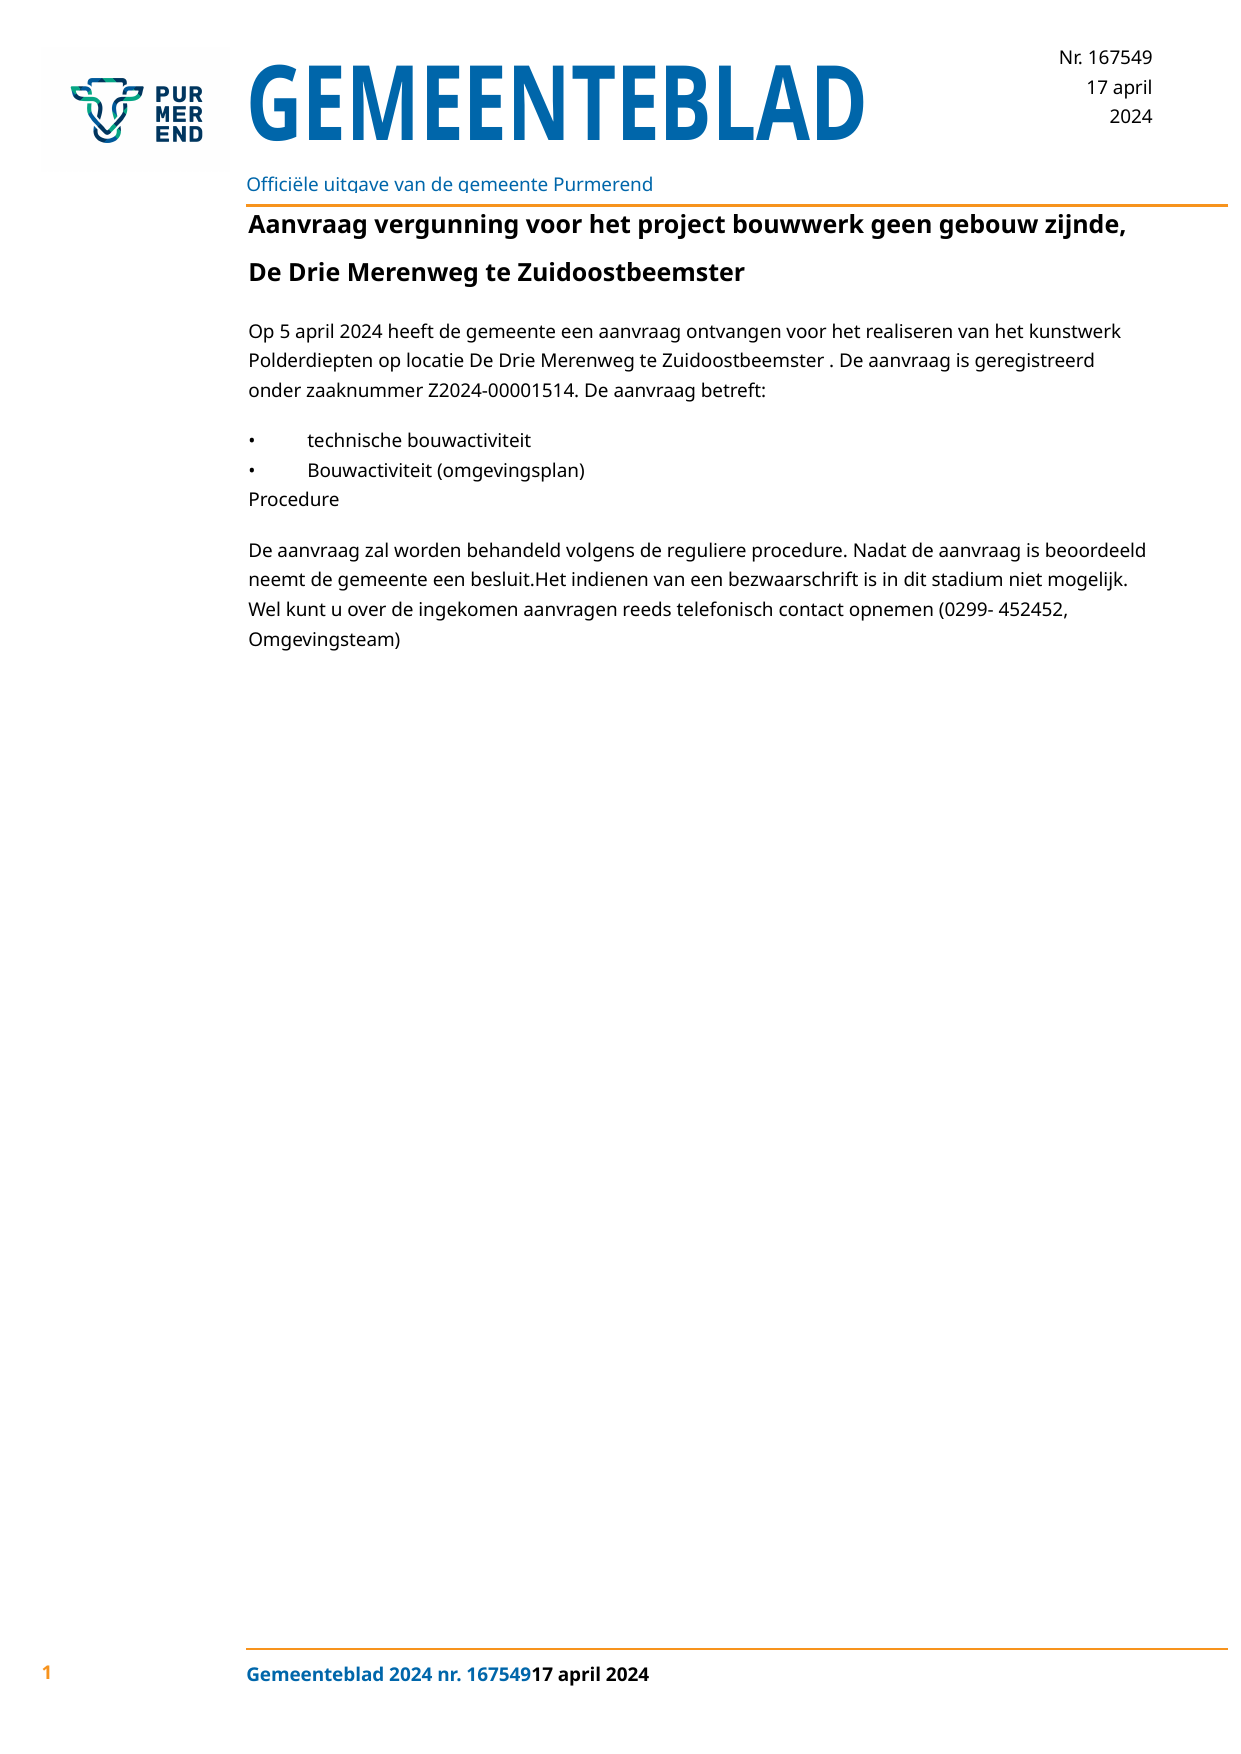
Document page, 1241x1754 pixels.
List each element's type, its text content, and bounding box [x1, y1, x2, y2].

text De aanvraag zal worden behandeld volgens de reguliere procedure. Nadat de aanvraag is beoordeeld neemt de gemeente een besluit.Het indienen van een bezwaarschrift is in dit stadium niet mogelijk. Wel kunt u over de ingekomen aanvragen reeds telefonisch contact opnemen (0299- 452452, Omgevingsteam) [248, 537, 1152, 652]
list Bouwactiviteit (omgevingsplan) [248, 457, 1152, 483]
text Aanvraag vergunning voor het project bouwwerk geen gebouw zijnde, De Drie Merenweg te Zuidoostbeemster [248, 207, 1152, 288]
picture [41, 47, 231, 172]
text Procedure [248, 487, 1152, 512]
text Op 5 april 2024 heeft de gemeente een aanvraag ontvangen voor het realiseren van het kunstwerk Polderdiepten op locatie De Drie Merenweg te Zuidoostbeemster . De aanvraag is geregistreerd onder zaaknummer Z2024-00001514. De aanvraag betreft: [248, 318, 1152, 403]
list technische bouwactiviteit [248, 427, 1152, 453]
